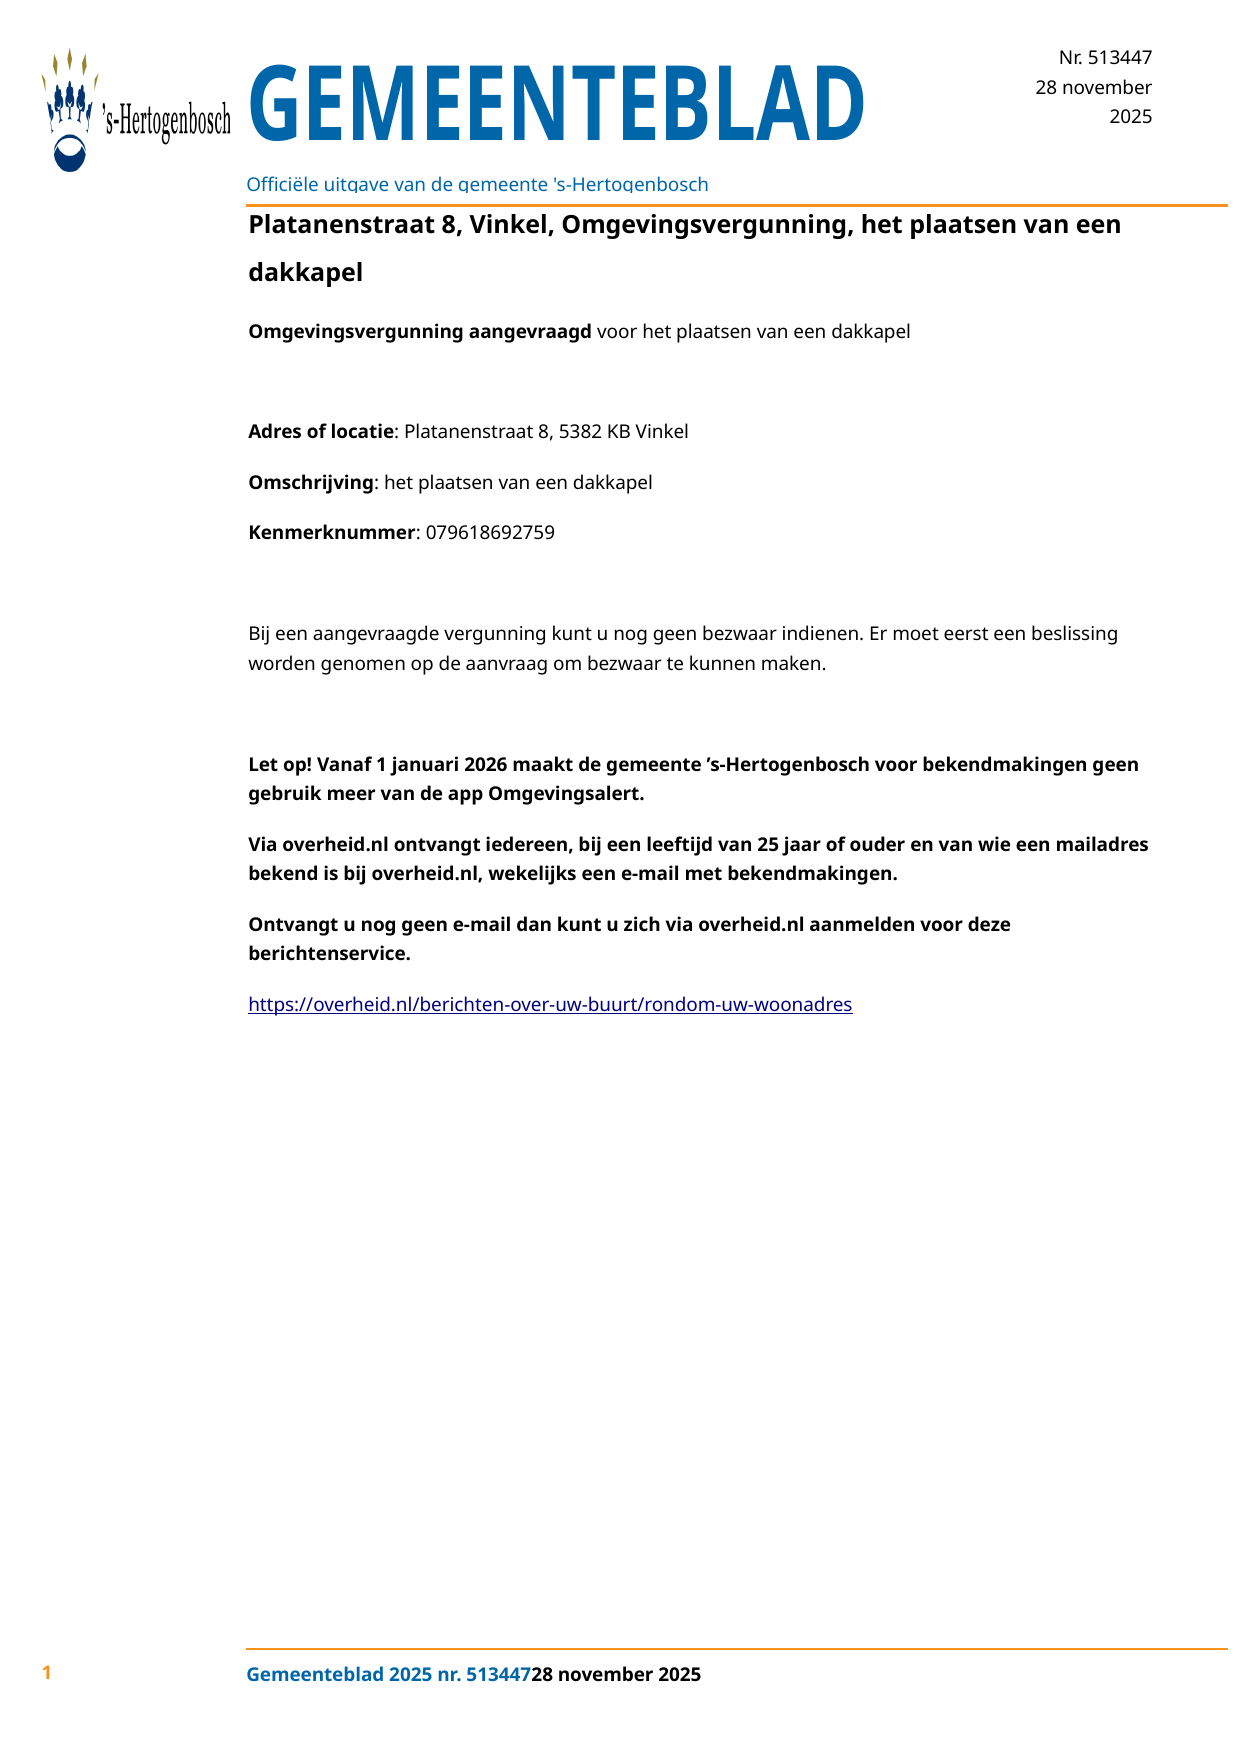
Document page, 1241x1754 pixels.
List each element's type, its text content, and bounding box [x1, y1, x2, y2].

text Let op! Vanaf 1 januari 2026 maakt de gemeente ’s-Hertogenbosch voor bekendmakingen geen gebruik meer van de app Omgevingsalert. [248, 751, 1152, 806]
text https://overheid.nl/berichten-over-uw-buurt/rondom-uw-woonadres [248, 991, 1152, 1017]
text Kenmerknummer: 079618692759 [248, 519, 1152, 545]
text Adres of locatie: Platanenstraat 8, 5382 KB Vinkel [248, 419, 1152, 444]
text Omgevingsvergunning aangevraagd voor het plaatsen van een dakkapel [248, 318, 1152, 344]
text Platanenstraat 8, Vinkel, Omgevingsvergunning, het plaatsen van een dakkapel [248, 207, 1152, 288]
picture [41, 47, 231, 172]
text Via overheid.nl ontvangt iedereen, bij een leeftijd van 25 jaar of ouder en van wie een mailadres bekend is bij overheid.nl, wekelijks een e-mail met bekendmakingen. [248, 831, 1152, 886]
text Bij een aangevraagde vergunning kunt u nog geen bezwaar indienen. Er moet eerst een beslissing worden genomen op de aanvraag om bezwaar te kunnen maken. [248, 620, 1152, 676]
text Ontvangt u nog geen e-mail dan kunt u zich via overheid.nl aanmelden voor deze berichtenservice. [248, 911, 1152, 966]
text Omschrijving: het plaatsen van een dakkapel [248, 469, 1152, 495]
